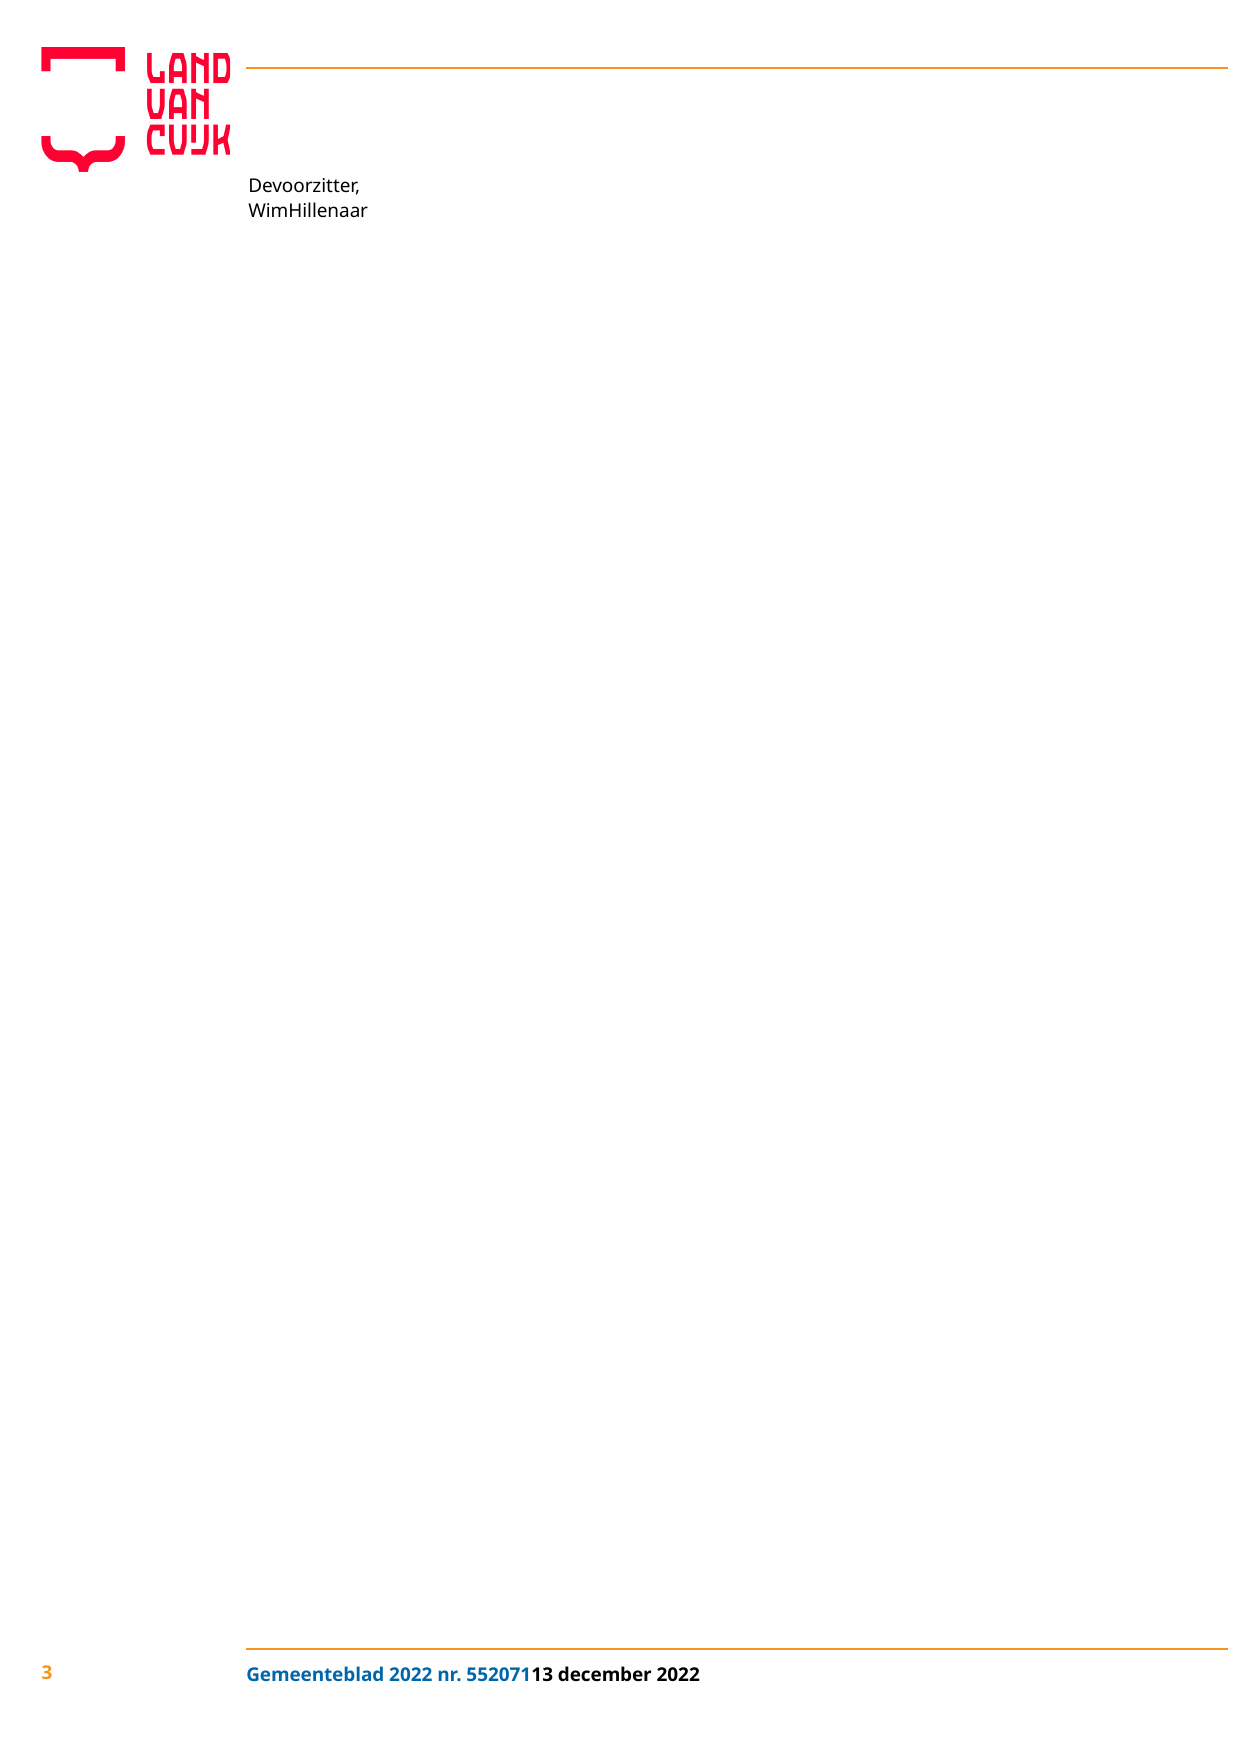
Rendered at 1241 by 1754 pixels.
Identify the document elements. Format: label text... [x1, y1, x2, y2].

text Devoorzitter, [248, 172, 1152, 198]
picture [41, 47, 231, 172]
text WimHillenaar [248, 198, 1152, 223]
